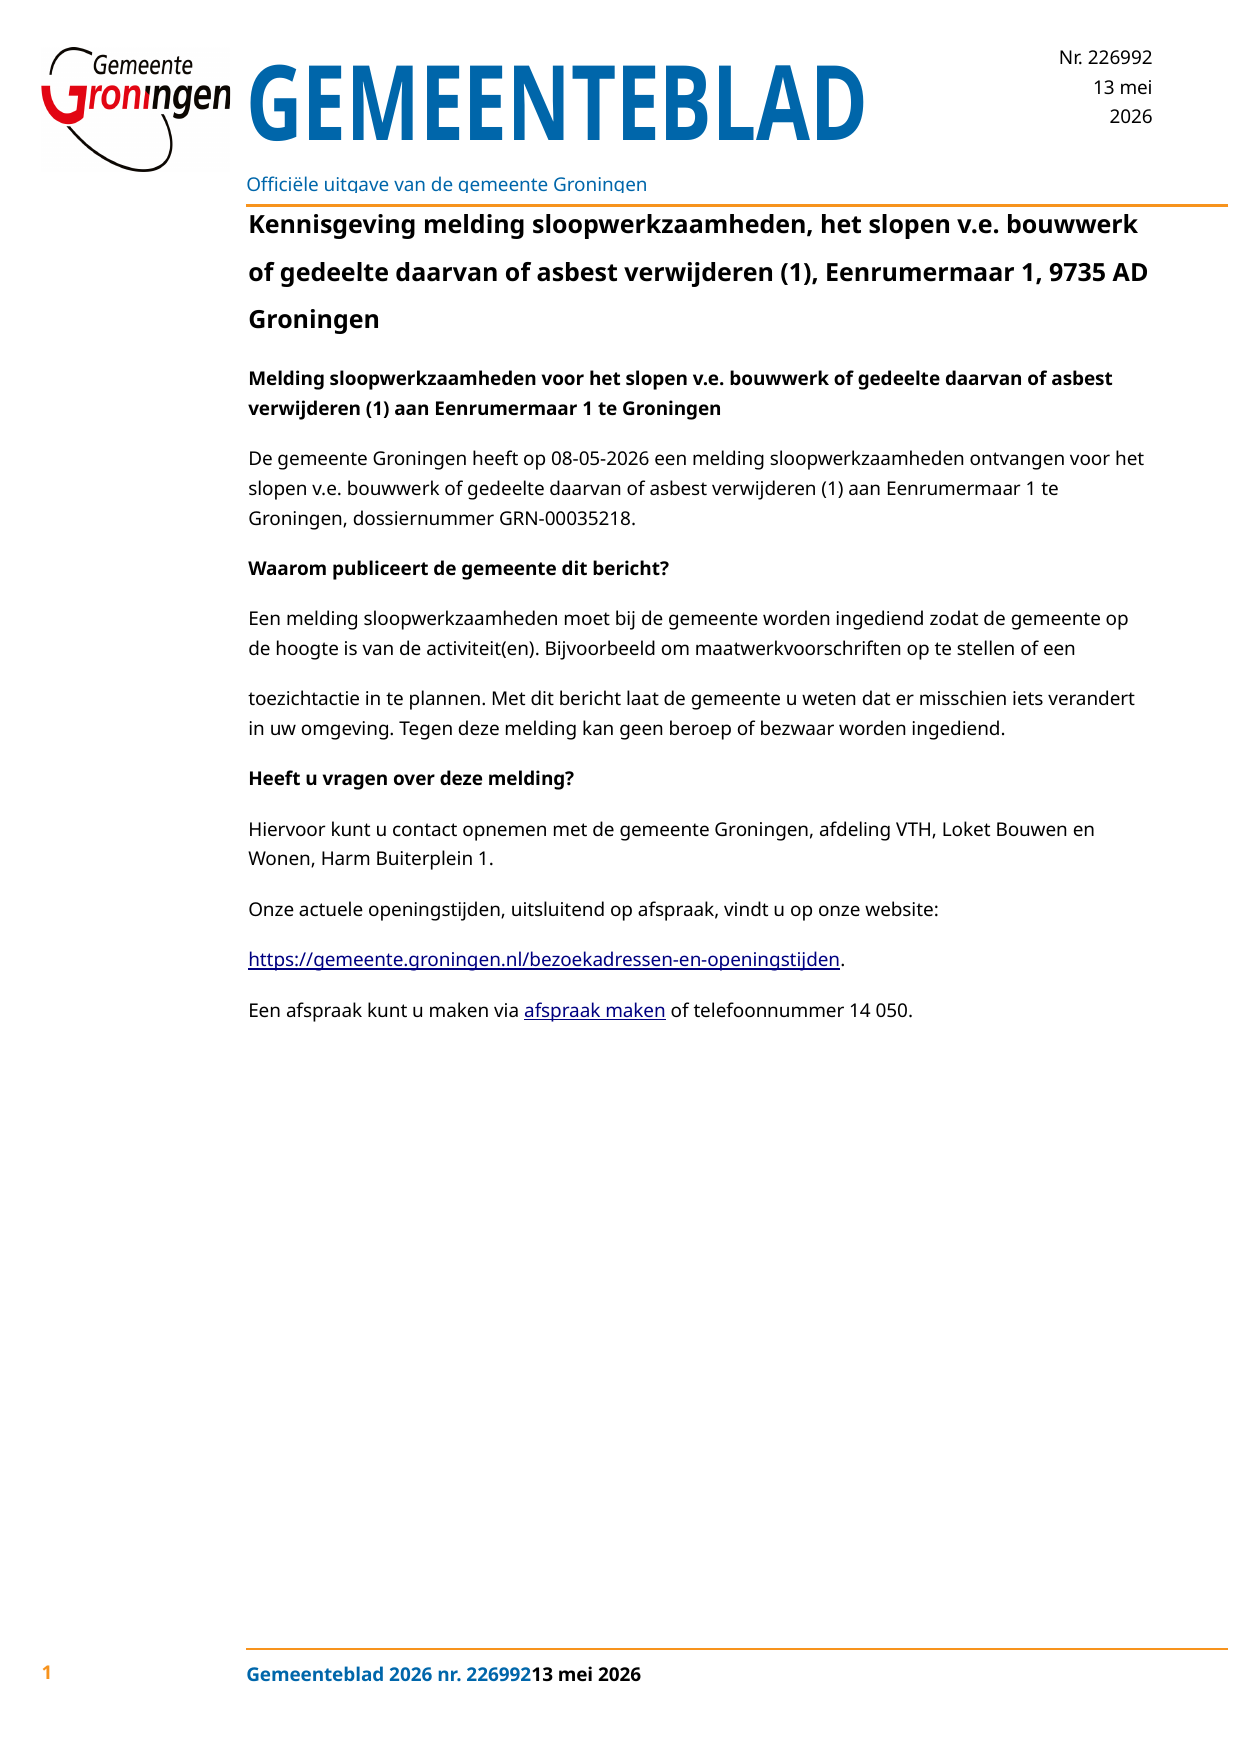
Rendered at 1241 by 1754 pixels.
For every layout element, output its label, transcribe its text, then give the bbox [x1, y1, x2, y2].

text Waarom publiceert de gemeente dit bericht? [248, 555, 1152, 581]
text Een melding sloopwerkzaamheden moet bij de gemeente worden ingediend zodat de gemeente op de hoogte is van de activiteit(en). Bijvoorbeeld om maatwerkvoorschriften op te stellen of een [248, 606, 1152, 661]
text https://gemeente.groningen.nl/bezoekadressen-en-openingstijden. [248, 946, 1152, 972]
text Onze actuele openingstijden, uitsluitend op afspraak, vindt u op onze website: [248, 896, 1152, 922]
text Melding sloopwerkzaamheden voor het slopen v.e. bouwwerk of gedeelte daarvan of asbest verwijderen (1) aan Eenrumermaar 1 te Groningen [248, 366, 1152, 421]
picture [41, 47, 231, 172]
text Kennisgeving melding sloopwerkzaamheden, het slopen v.e. bouwwerk of gedeelte daarvan of asbest verwijderen (1), Eenrumermaar 1, 9735 AD Groningen [248, 207, 1152, 336]
text Hiervoor kunt u contact opnemen met de gemeente Groningen, afdeling VTH, Loket Bouwen en Wonen, Harm Buiterplein 1. [248, 816, 1152, 871]
text toezichtactie in te plannen. Met dit bericht laat de gemeente u weten dat er misschien iets verandert in uw omgeving. Tegen deze melding kan geen beroep of bezwaar worden ingediend. [248, 686, 1152, 741]
text De gemeente Groningen heeft op 08-05-2026 een melding sloopwerkzaamheden ontvangen voor het slopen v.e. bouwwerk of gedeelte daarvan of asbest verwijderen (1) aan Eenrumermaar 1 te Groningen, dossiernummer GRN-00035218. [248, 446, 1152, 530]
text Heeft u vragen over deze melding? [248, 766, 1152, 791]
text Een afspraak kunt u maken via afspraak maken of telefoonnummer 14 050. [248, 997, 1152, 1022]
